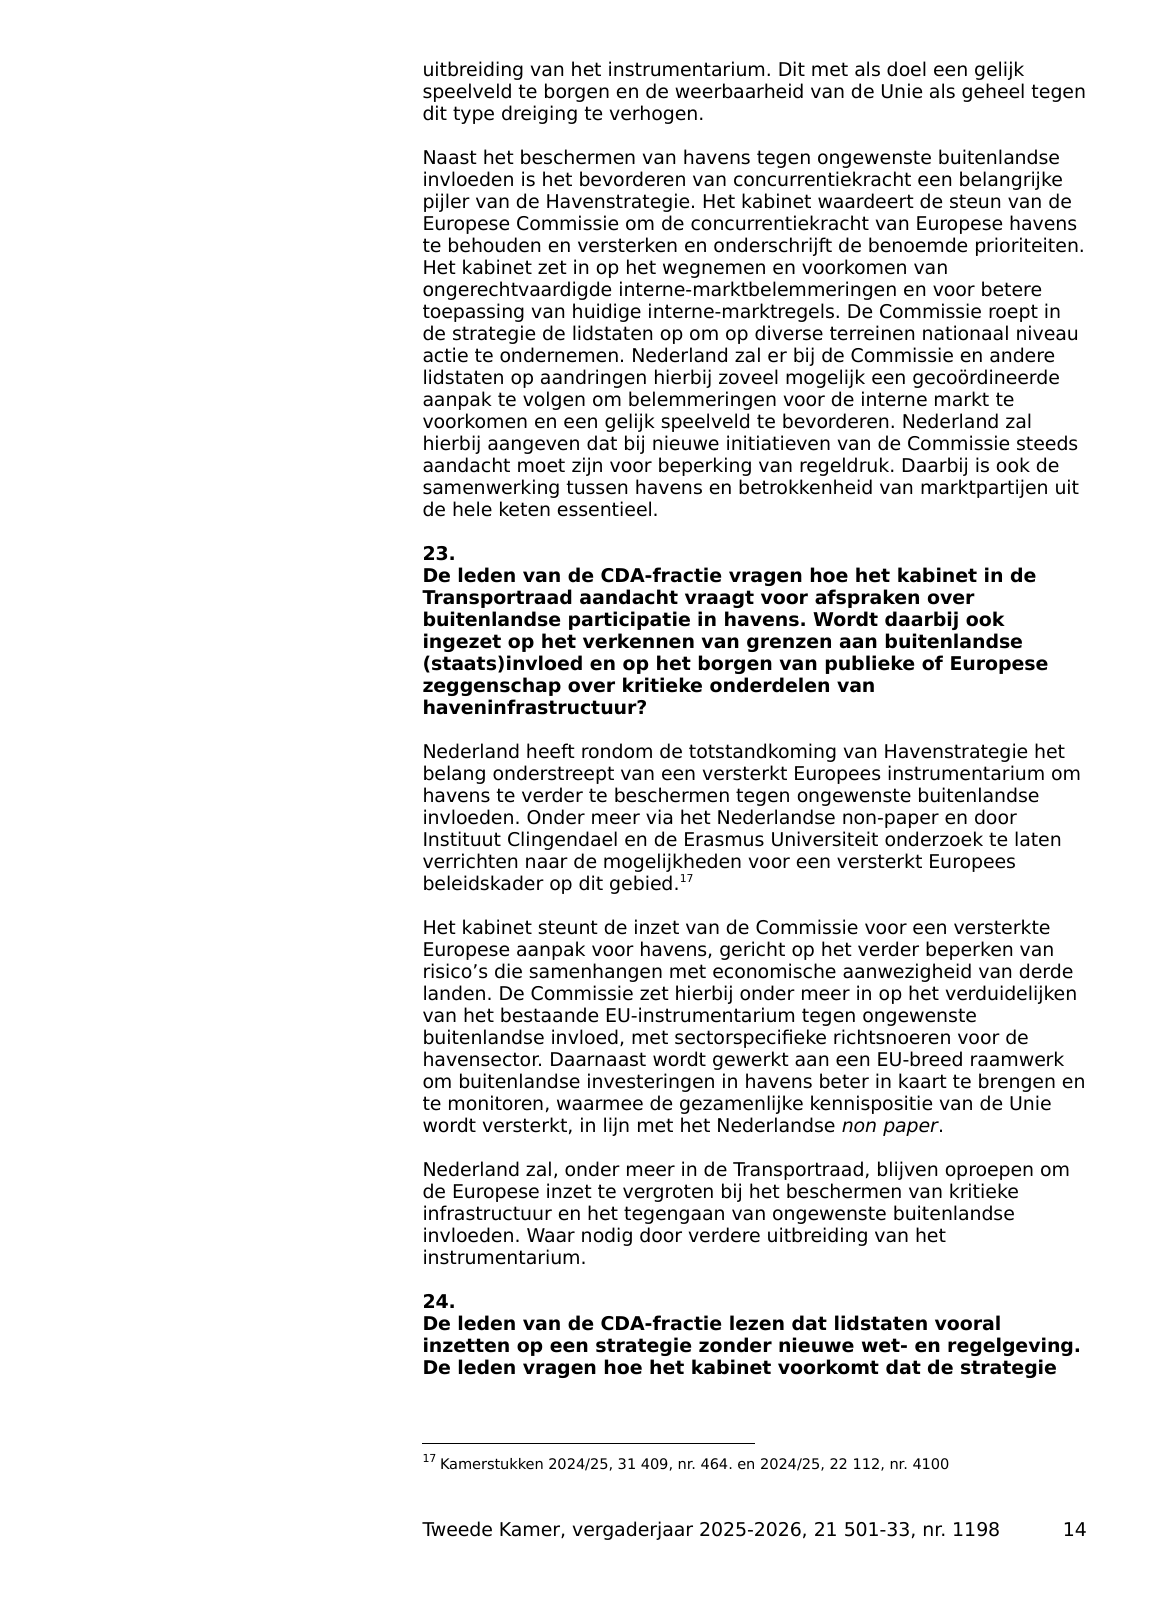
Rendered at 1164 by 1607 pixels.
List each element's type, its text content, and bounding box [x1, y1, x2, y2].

text 23. [422, 543, 1087, 565]
text Het kabinet steunt de inzet van de Commissie voor een versterkte Europese aanpak voor havens, gericht op het verder beperken van risico’s die samenhangen met economische aanwezigheid van derde landen. De Commissie zet hierbij onder meer in op het verduidelijken van het bestaande EU-instrumentarium tegen ongewenste buitenlandse invloed, met sectorspecifieke richtsnoeren voor de havensector. Daarnaast wordt gewerkt aan een EU-breed raamwerk om buitenlandse investeringen in havens beter in kaart te brengen en te monitoren, waarmee de gezamenlijke kennispositie van de Unie wordt versterkt, in lijn met het Nederlandse non paper. [422, 917, 1087, 1137]
text De leden van de CDA-fractie vragen hoe het kabinet in de Transportraad aandacht vraagt voor afspraken over buitenlandse participatie in havens. Wordt daarbij ook ingezet op het verkennen van grenzen aan buitenlandse (staats)invloed en op het borgen van publieke of Europese zeggenschap over kritieke onderdelen van haveninfrastructuur? [422, 565, 1087, 719]
text uitbreiding van het instrumentarium. Dit met als doel een gelijk speelveld te borgen en de weerbaarheid van de Unie als geheel tegen dit type dreiging te verhogen. [422, 59, 1087, 125]
text Kamerstukken 2024/25, 31 409, nr. 464. en 2024/25, 22 112, nr. 4100 [422, 1452, 1087, 1474]
text 24. [422, 1291, 1087, 1313]
text De leden van de CDA-fractie lezen dat lidstaten vooral inzetten op een strategie zonder nieuwe wet- en regelgeving. De leden vragen hoe het kabinet voorkomt dat de strategie [422, 1313, 1087, 1379]
text Nederland heeft rondom de totstandkoming van Havenstrategie het belang onderstreept van een versterkt Europees instrumentarium om havens te verder te beschermen tegen ongewenste buitenlandse invloeden. Onder meer via het Nederlandse non-paper en door Instituut Clingendael en de Erasmus Universiteit onderzoek te laten verrichten naar de mogelijkheden voor een versterkt Europees beleidskader op dit gebied. [422, 741, 1087, 895]
text Nederland zal, onder meer in de Transportraad, blijven oproepen om de Europese inzet te vergroten bij het beschermen van kritieke infrastructuur en het tegengaan van ongewenste buitenlandse invloeden. Waar nodig door verdere uitbreiding van het instrumentarium. [422, 1159, 1087, 1269]
text Naast het beschermen van havens tegen ongewenste buitenlandse invloeden is het bevorderen van concurrentiekracht een belangrijke pijler van de Havenstrategie. Het kabinet waardeert de steun van de Europese Commissie om de concurrentiekracht van Europese havens te behouden en versterken en onderschrijft de benoemde prioriteiten. Het kabinet zet in op het wegnemen en voorkomen van ongerechtvaardigde interne-marktbelemmeringen en voor betere toepassing van huidige interne-marktregels. De Commissie roept in de strategie de lidstaten op om op diverse terreinen nationaal niveau actie te ondernemen. Nederland zal er bij de Commissie en andere lidstaten op aandringen hierbij zoveel mogelijk een gecoördineerde aanpak te volgen om belemmeringen voor de interne markt te voorkomen en een gelijk speelveld te bevorderen. Nederland zal hierbij aangeven dat bij nieuwe initiatieven van de Commissie steeds aandacht moet zijn voor beperking van regeldruk. Daarbij is ook de samenwerking tussen havens en betrokkenheid van marktpartijen uit de hele keten essentieel. [422, 147, 1087, 521]
